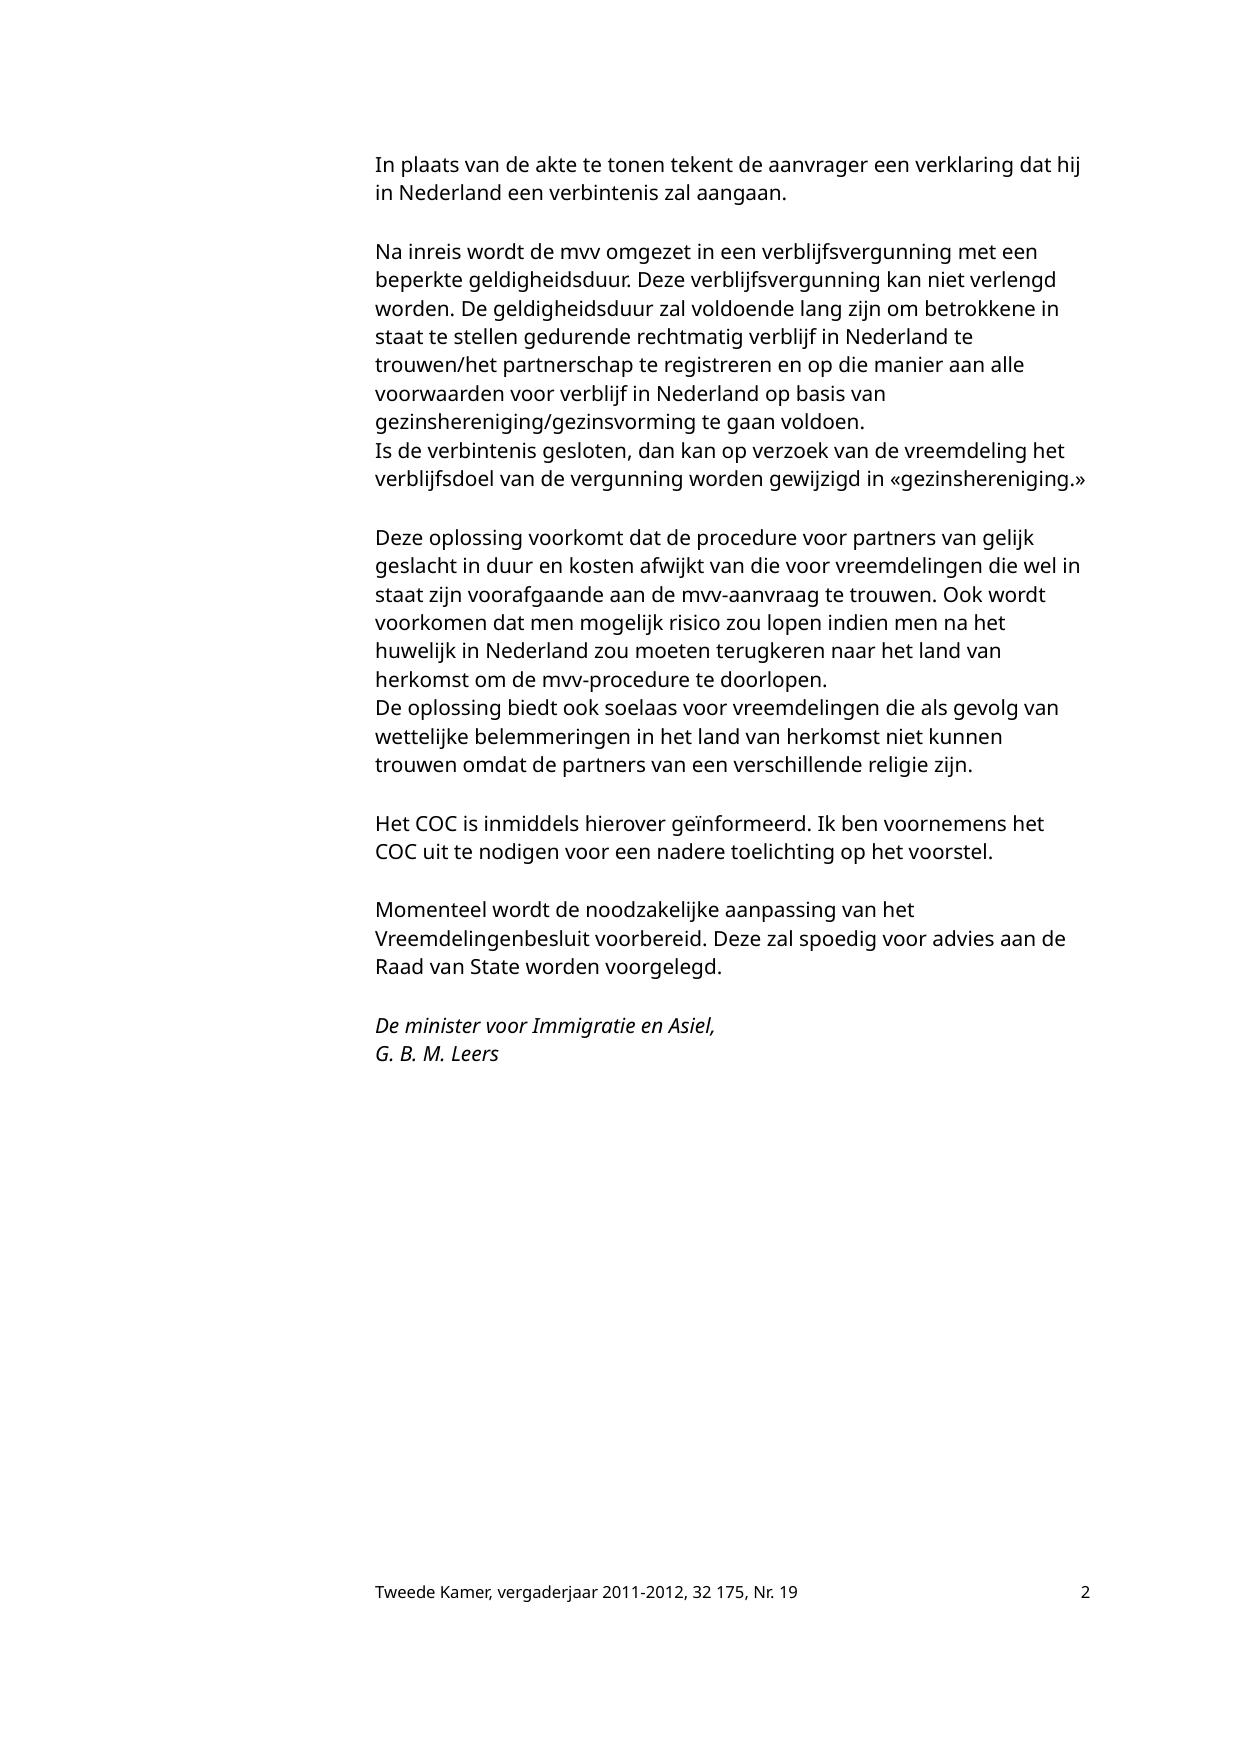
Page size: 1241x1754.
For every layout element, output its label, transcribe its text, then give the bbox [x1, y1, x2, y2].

text Momenteel wordt de noodzakelijke aanpassing van het Vreemdelingenbesluit voorbereid. Deze zal spoedig voor advies aan de Raad van State worden voorgelegd. [375, 896, 1090, 981]
text Het COC is inmiddels hierover geïnformeerd. Ik ben voornemens het COC uit te nodigen voor een nadere toelichting op het voorstel. [375, 809, 1090, 866]
text Na inreis wordt de mvv omgezet in een verblijfsvergunning met een beperkte geldigheidsduur. Deze verblijfsvergunning kan niet verlengd worden. De geldigheidsduur zal voldoende lang zijn om betrokkene in staat te stellen gedurende rechtmatig verblijf in Nederland te trouwen/het partnerschap te registreren en op die manier aan alle voorwaarden voor verblijf in Nederland op basis van gezinshereniging/gezinsvorming te gaan voldoen. [375, 237, 1090, 436]
text G. B. M. Leers [375, 1039, 1090, 1068]
text De oplossing biedt ook soelaas voor vreemdelingen die als gevolg van wettelijke belemmeringen in het land van herkomst niet kunnen trouwen omdat de partners van een verschillende religie zijn. [375, 693, 1090, 779]
text Deze oplossing voorkomt dat de procedure voor partners van gelijk geslacht in duur en kosten afwijkt van die voor vreemdelingen die wel in staat zijn voorafgaande aan de mvv-aanvraag te trouwen. Ook wordt voorkomen dat men mogelijk risico zou lopen indien men na het huwelijk in Nederland zou moeten terugkeren naar het land van herkomst om de mvv-procedure te doorlopen. [375, 523, 1090, 693]
text In plaats van de akte te tonen tekent de aanvrager een verklaring dat hij in Nederland een verbintenis zal aangaan. [375, 150, 1090, 207]
text Is de verbintenis gesloten, dan kan op verzoek van de vreemdeling het verblijfsdoel van de vergunning worden gewijzigd in «gezinshereniging.» [375, 436, 1090, 493]
text De minister voor Immigratie en Asiel, [375, 1011, 1090, 1039]
